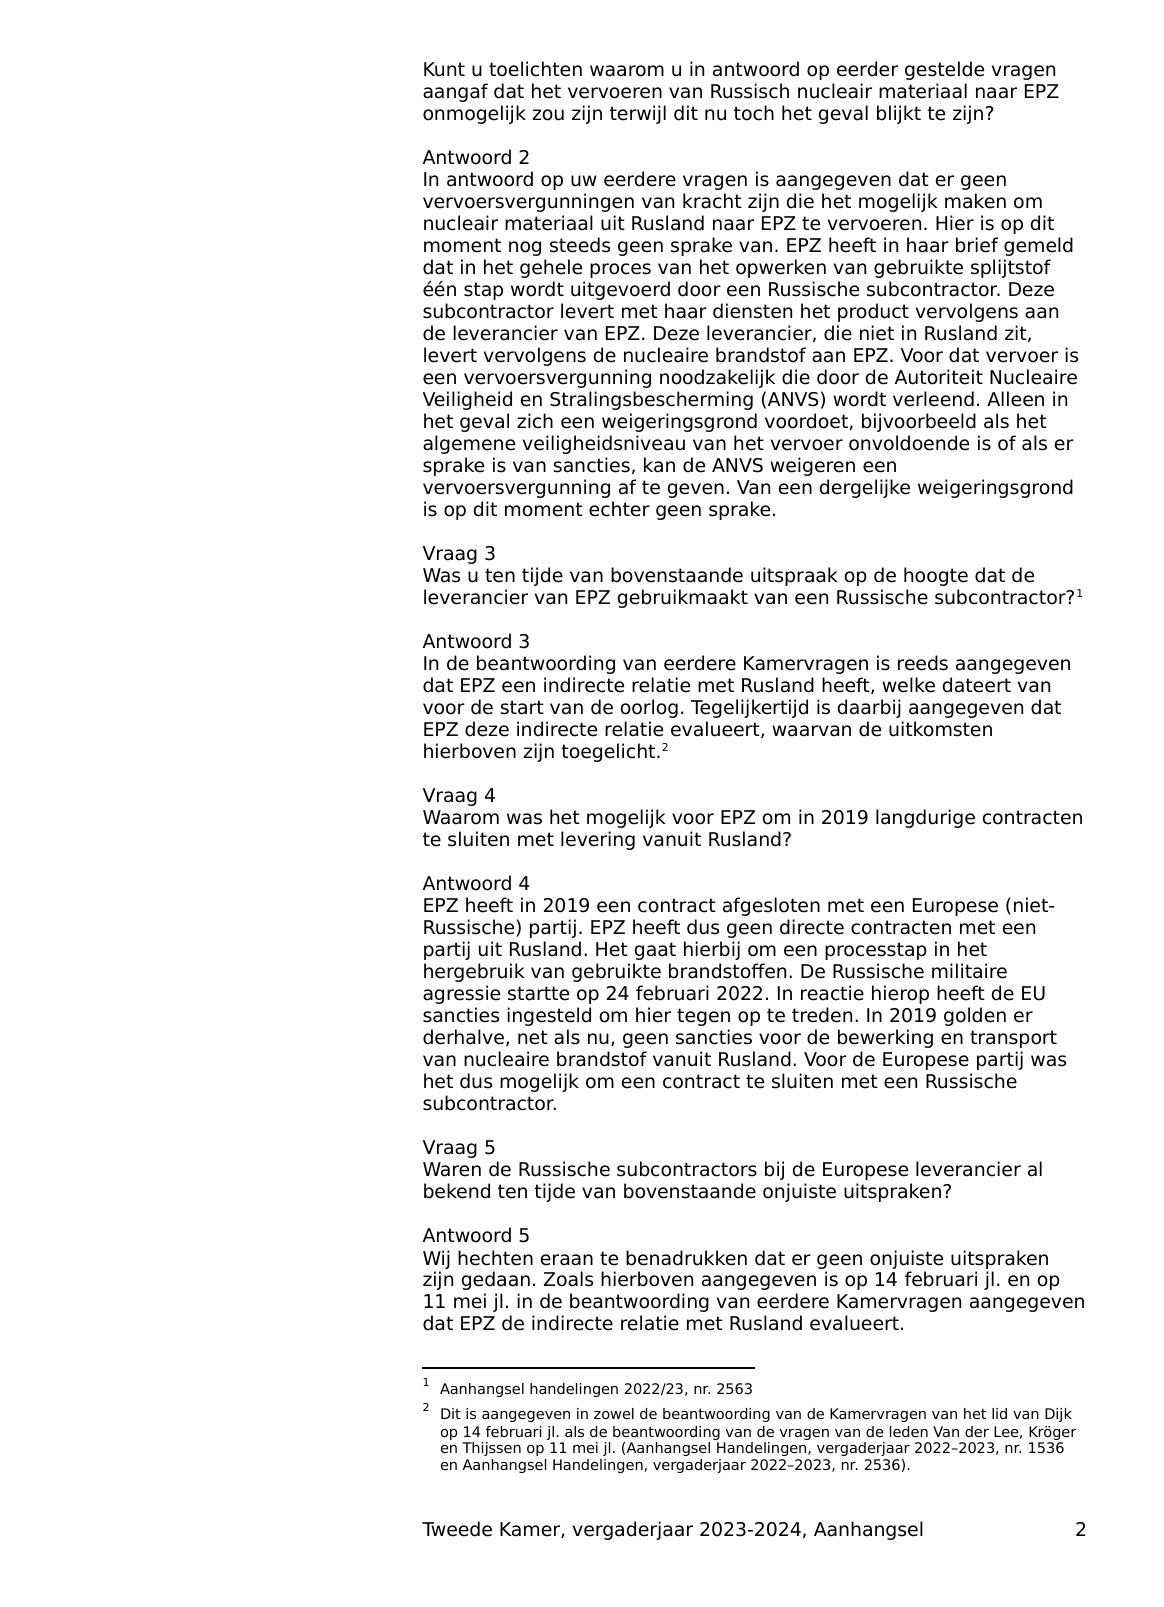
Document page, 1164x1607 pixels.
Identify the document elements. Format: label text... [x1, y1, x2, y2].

text Antwoord 2 [422, 147, 1087, 169]
text Wij hechten eraan te benadrukken dat er geen onjuiste uitspraken zijn gedaan. Zoals hierboven aangegeven is op 14 februari jl. en op 11 mei jl. in de beantwoording van eerdere Kamervragen aangegeven dat EPZ de indirecte relatie met Rusland evalueert. [422, 1247, 1087, 1335]
text EPZ heeft in 2019 een contract afgesloten met een Europese (niet-Russische) partij. EPZ heeft dus geen directe contracten met een partij uit Rusland. Het gaat hierbij om een processtap in het hergebruik van gebruikte brandstoffen. De Russische militaire agressie startte op 24 februari 2022. In reactie hierop heeft de EU sancties ingesteld om hier tegen op te treden. In 2019 golden er derhalve, net als nu, geen sancties voor de bewerking en transport van nucleaire brandstof vanuit Rusland. Voor de Europese partij was het dus mogelijk om een contract te sluiten met een Russische subcontractor. [422, 895, 1087, 1115]
text Was u ten tijde van bovenstaande uitspraak op de hoogte dat de leverancier van EPZ gebruikmaakt van een Russische subcontractor? [422, 565, 1087, 609]
text Aanhangsel handelingen 2022/23, nr. 2563 [422, 1377, 1087, 1399]
text Vraag 3 [422, 543, 1087, 565]
text Antwoord 4 [422, 873, 1087, 895]
text Waren de Russische subcontractors bij de Europese leverancier al bekend ten tijde van bovenstaande onjuiste uitspraken? [422, 1159, 1087, 1203]
text Antwoord 5 [422, 1225, 1087, 1247]
text In de beantwoording van eerdere Kamervragen is reeds aangegeven dat EPZ een indirecte relatie met Rusland heeft, welke dateert van voor de start van de oorlog. Tegelijkertijd is daarbij aangegeven dat EPZ deze indirecte relatie evalueert, waarvan de uitkomsten hierboven zijn toegelicht. [422, 653, 1087, 763]
text Dit is aangegeven in zowel de beantwoording van de Kamervragen van het lid van Dijk op 14 februari jl. als de beantwoording van de vragen van de leden Van der Lee, Kröger en Thijssen op 11 mei jl. (Aanhangsel Handelingen, vergaderjaar 2022–2023, nr. 1536 en Aanhangsel Handelingen, vergaderjaar 2022–2023, nr. 2536). [422, 1402, 1087, 1474]
text Antwoord 3 [422, 631, 1087, 653]
text Kunt u toelichten waarom u in antwoord op eerder gestelde vragen aangaf dat het vervoeren van Russisch nucleair materiaal naar EPZ onmogelijk zou zijn terwijl dit nu toch het geval blijkt te zijn? [422, 59, 1087, 125]
text Vraag 4 [422, 785, 1087, 807]
text Waarom was het mogelijk voor EPZ om in 2019 langdurige contracten te sluiten met levering vanuit Rusland? [422, 807, 1087, 851]
text In antwoord op uw eerdere vragen is aangegeven dat er geen vervoersvergunningen van kracht zijn die het mogelijk maken om nucleair materiaal uit Rusland naar EPZ te vervoeren. Hier is op dit moment nog steeds geen sprake van. EPZ heeft in haar brief gemeld dat in het gehele proces van het opwerken van gebruikte splijtstof één stap wordt uitgevoerd door een Russische subcontractor. Deze subcontractor levert met haar diensten het product vervolgens aan de leverancier van EPZ. Deze leverancier, die niet in Rusland zit, levert vervolgens de nucleaire brandstof aan EPZ. Voor dat vervoer is een vervoersvergunning noodzakelijk die door de Autoriteit Nucleaire Veiligheid en Stralingsbescherming (ANVS) wordt verleend. Alleen in het geval zich een weigeringsgrond voordoet, bijvoorbeeld als het algemene veiligheidsniveau van het vervoer onvoldoende is of als er sprake is van sancties, kan de ANVS weigeren een vervoersvergunning af te geven. Van een dergelijke weigeringsgrond is op dit moment echter geen sprake. [422, 169, 1087, 521]
text Vraag 5 [422, 1137, 1087, 1159]
